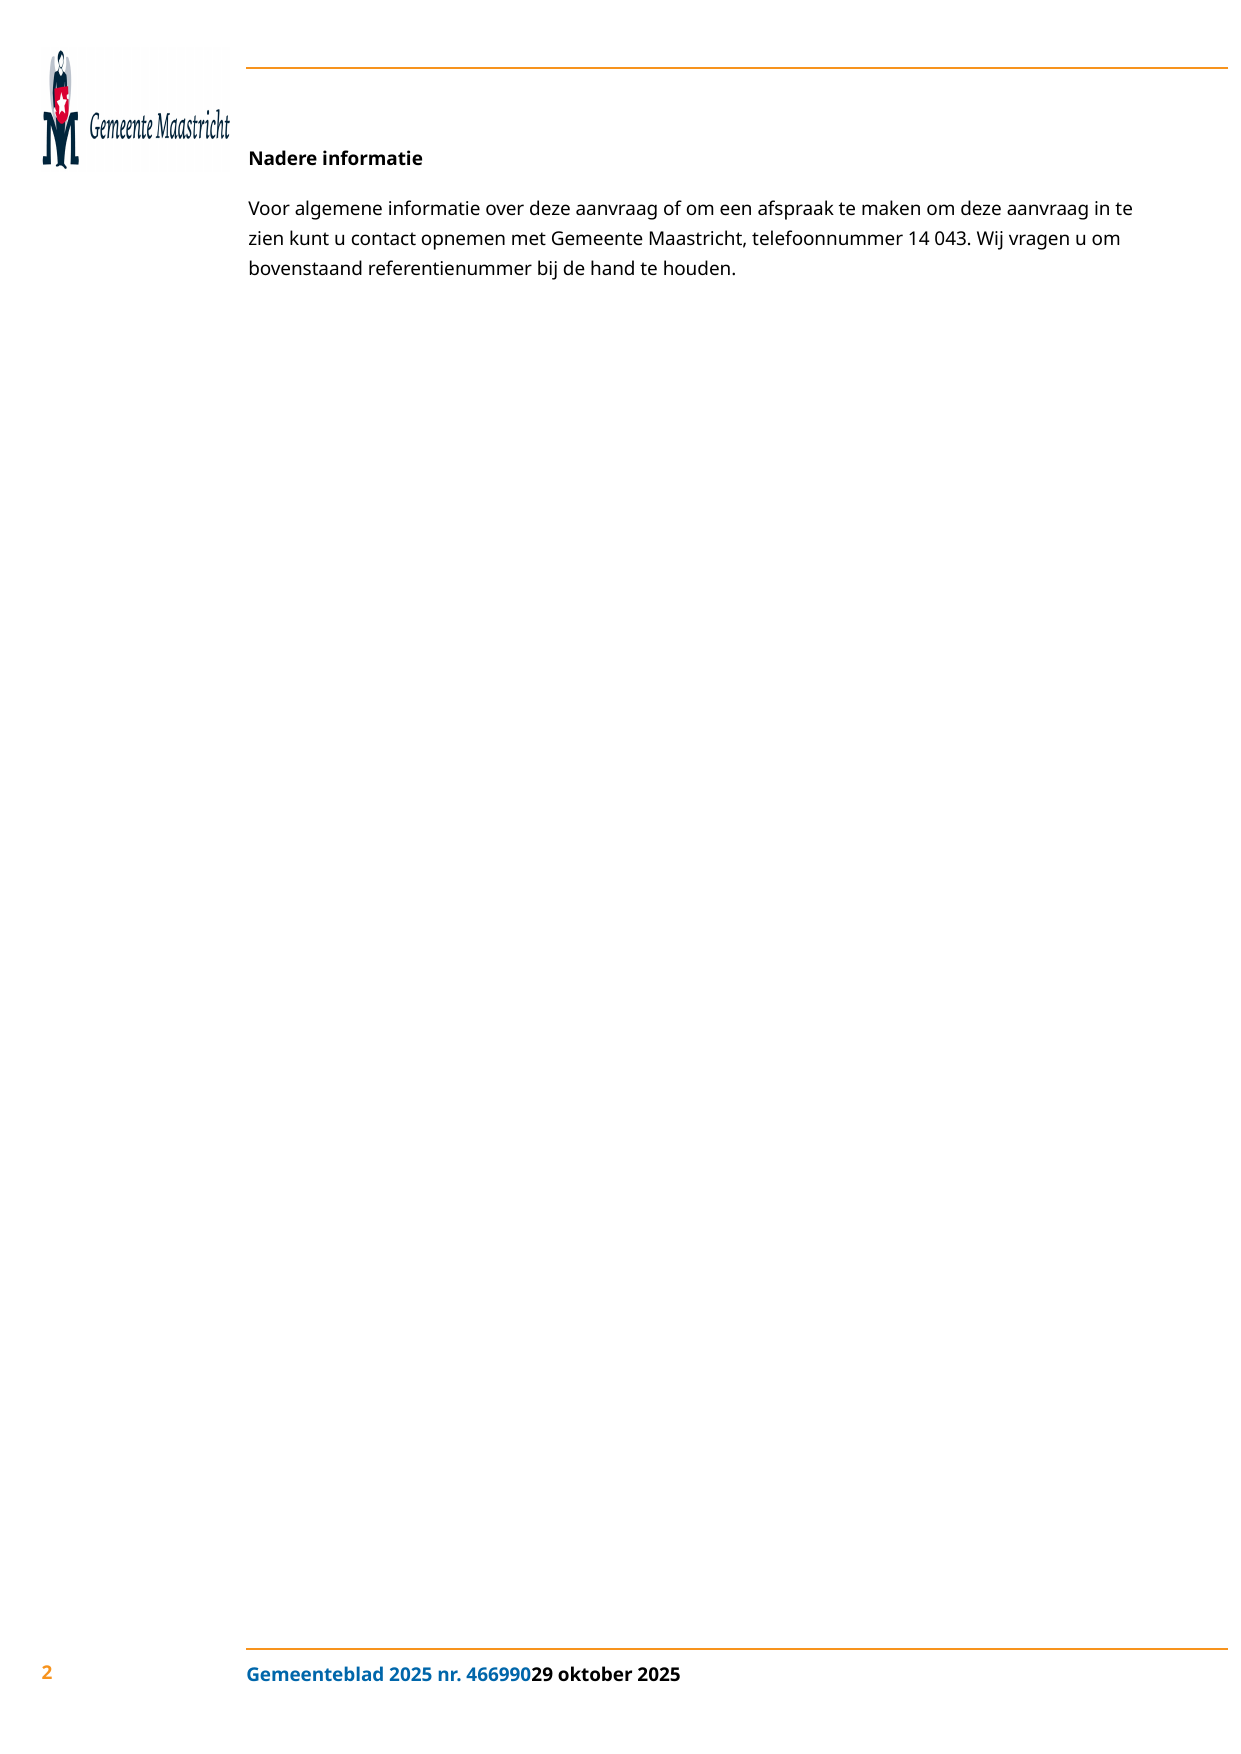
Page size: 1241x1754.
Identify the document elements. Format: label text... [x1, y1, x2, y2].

text Nadere informatie [248, 145, 1152, 171]
text Voor algemene informatie over deze aanvraag of om een afspraak te maken om deze aanvraag in te zien kunt u contact opnemen met Gemeente Maastricht, telefoonnummer 14 043. Wij vragen u om bovenstaand referentienummer bij de hand te houden. [248, 196, 1152, 281]
picture [41, 47, 231, 172]
